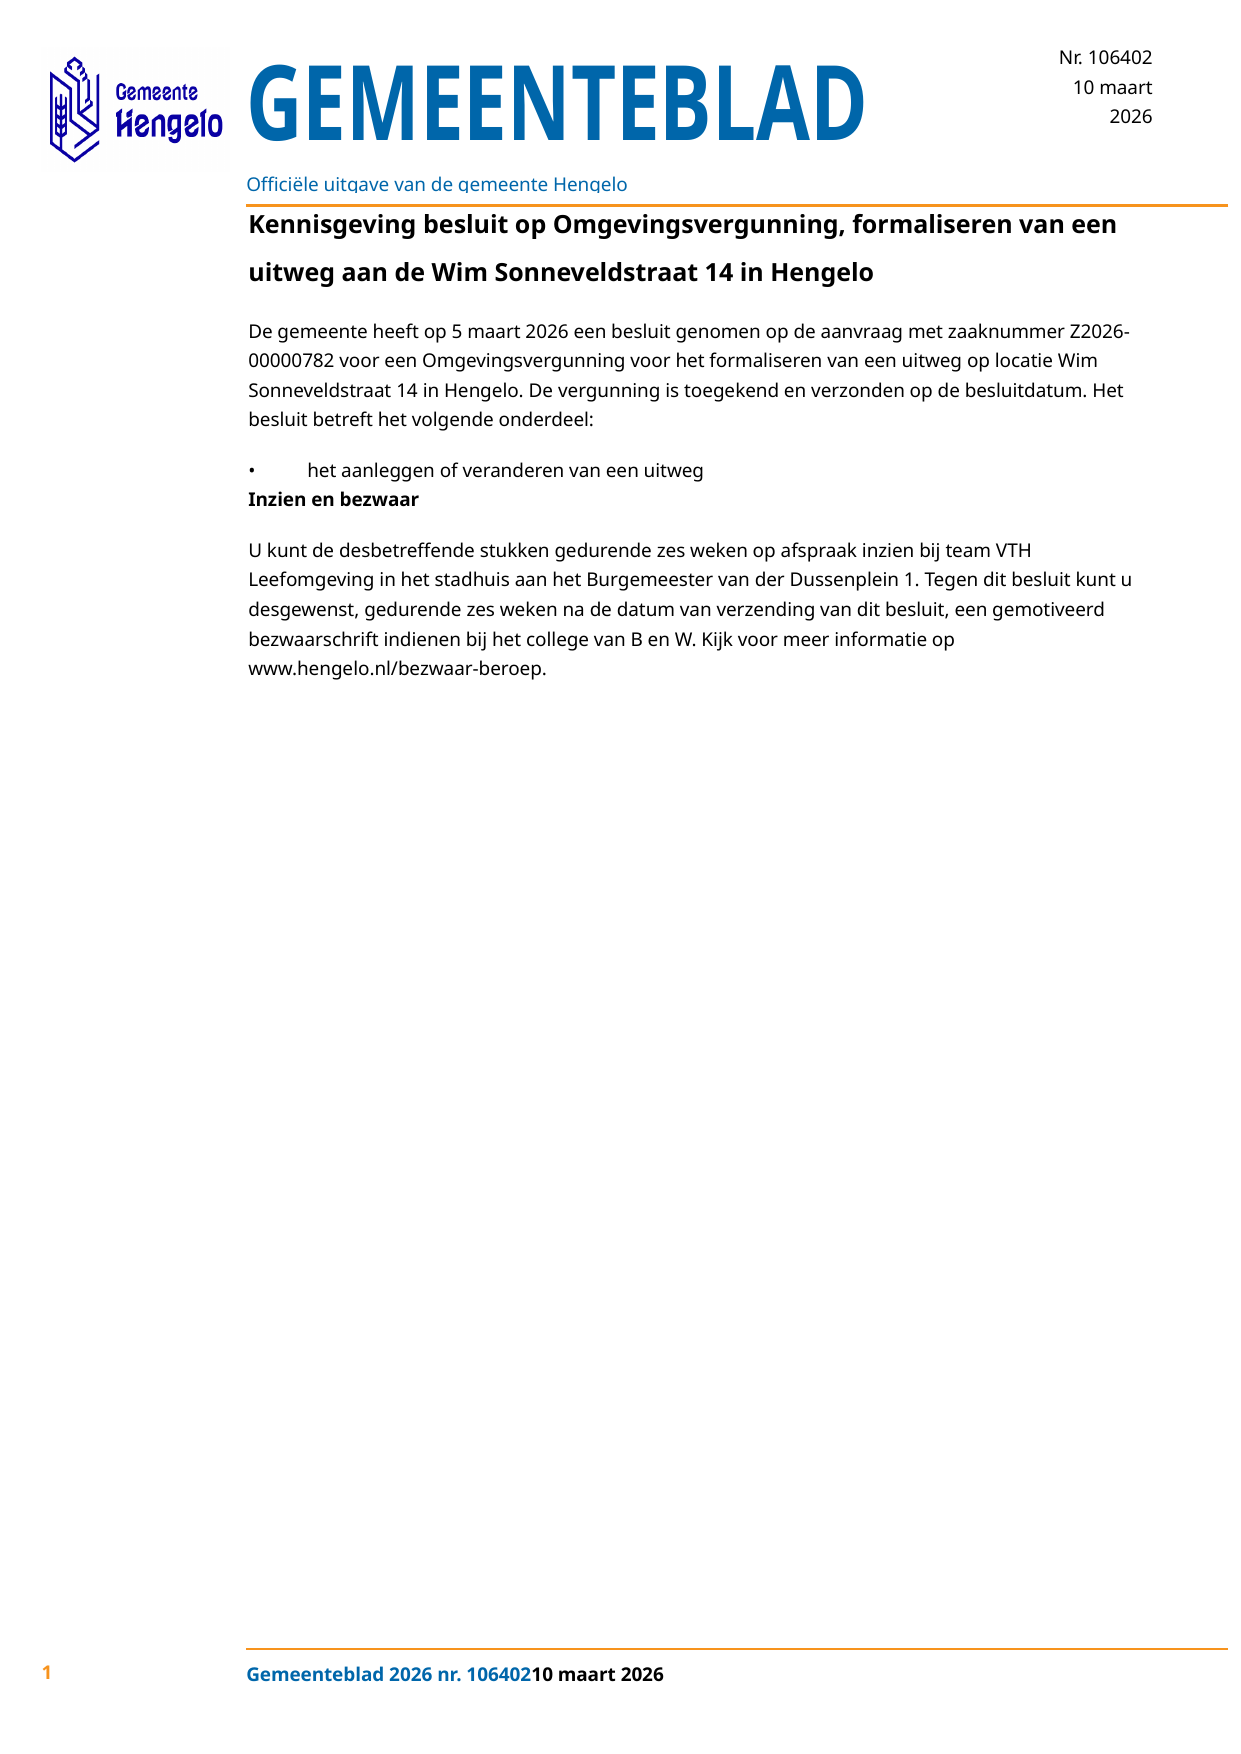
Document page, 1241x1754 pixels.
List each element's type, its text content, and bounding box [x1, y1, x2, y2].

text Inzien en bezwaar [248, 487, 1152, 512]
list het aanleggen of veranderen van een uitweg [248, 457, 1152, 483]
picture [41, 47, 231, 172]
text De gemeente heeft op 5 maart 2026 een besluit genomen op de aanvraag met zaaknummer Z2026-00000782 voor een Omgevingsvergunning voor het formaliseren van een uitweg op locatie Wim Sonneveldstraat 14 in Hengelo. De vergunning is toegekend en verzonden op de besluitdatum. Het besluit betreft het volgende onderdeel: [248, 318, 1152, 432]
text U kunt de desbetreffende stukken gedurende zes weken op afspraak inzien bij team VTH Leefomgeving in het stadhuis aan het Burgemeester van der Dussenplein 1. Tegen dit besluit kunt u desgewenst, gedurende zes weken na de datum van verzending van dit besluit, een gemotiveerd bezwaarschrift indienen bij het college van B en W. Kijk voor meer informatie op www.hengelo.nl/bezwaar-beroep. [248, 537, 1152, 681]
text Kennisgeving besluit op Omgevingsvergunning, formaliseren van een uitweg aan de Wim Sonneveldstraat 14 in Hengelo [248, 207, 1152, 288]
